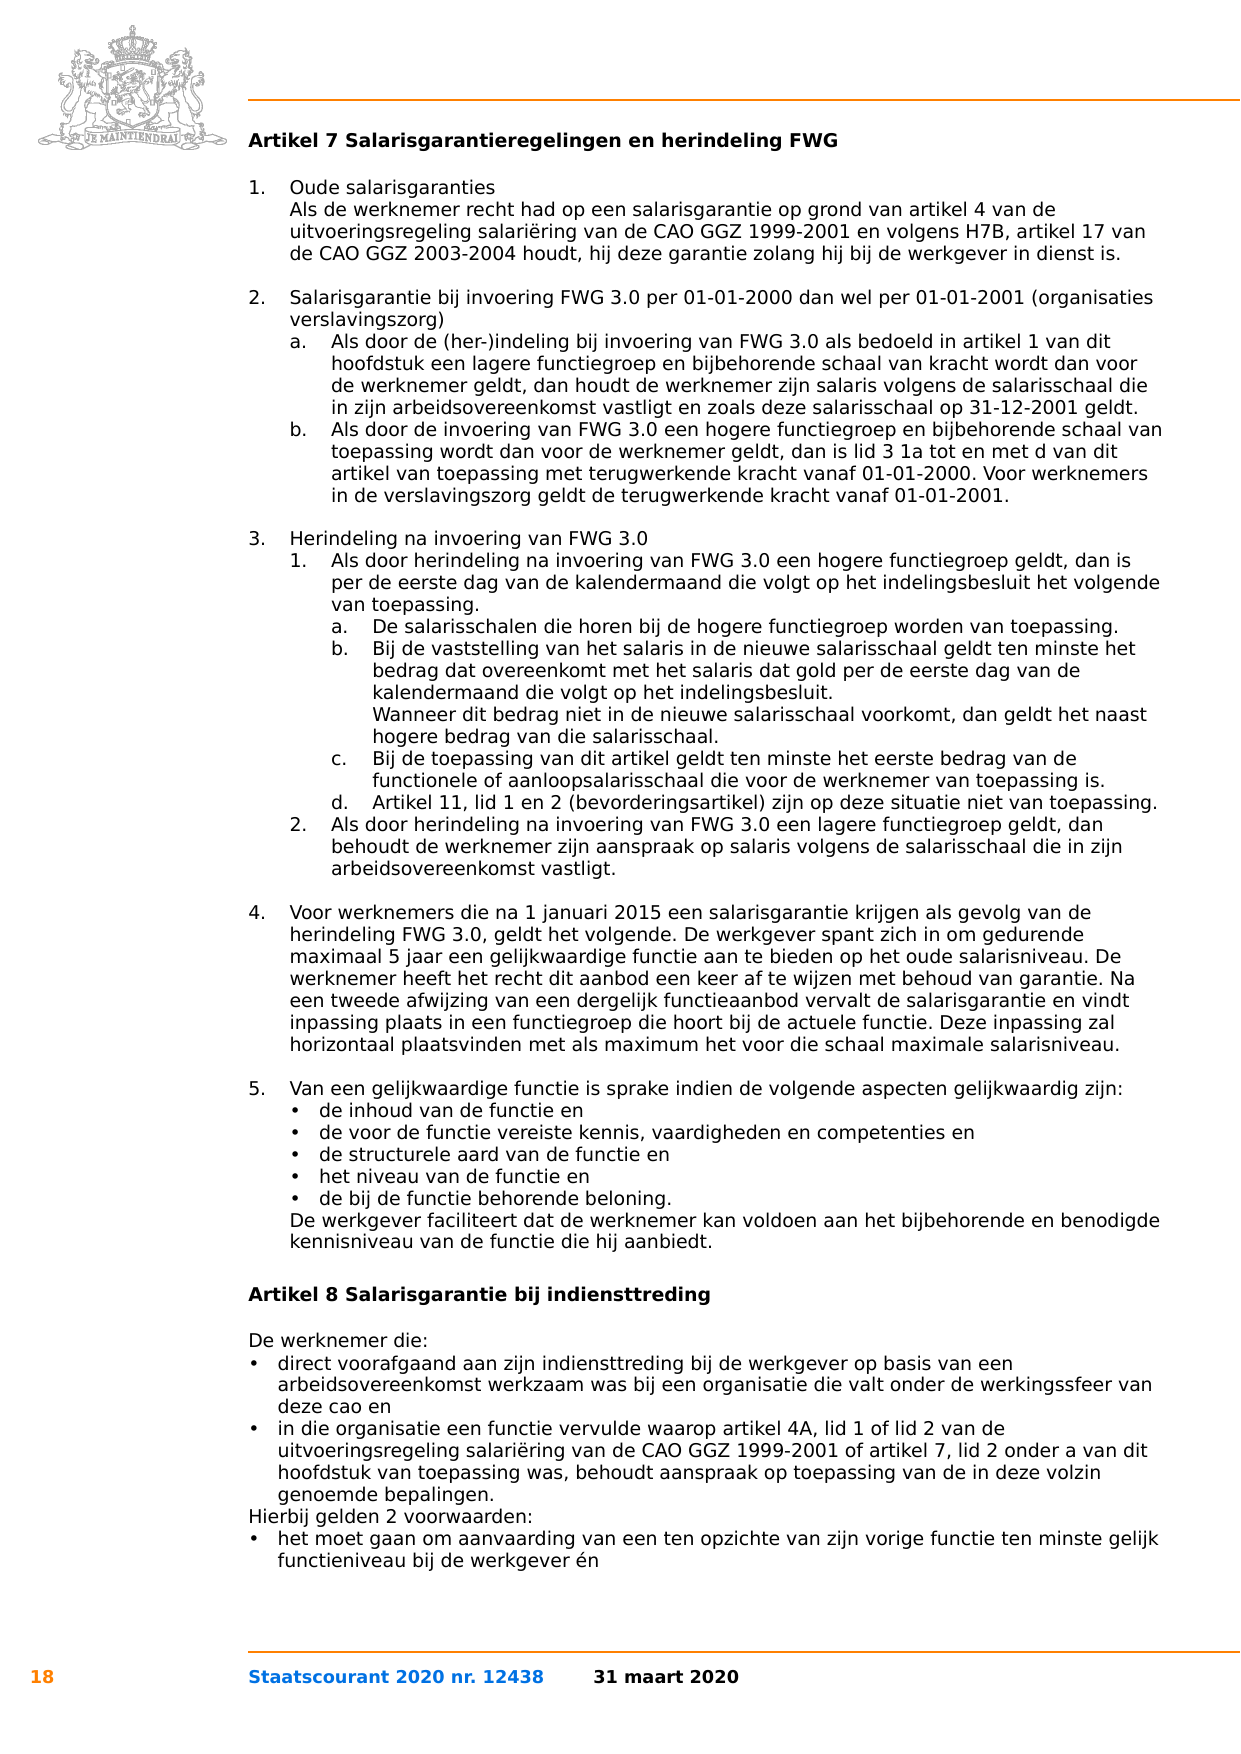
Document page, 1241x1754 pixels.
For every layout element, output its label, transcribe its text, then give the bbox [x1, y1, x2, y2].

text • direct voorafgaand aan zijn indiensttreding bij de werkgever op basis van een arbeidsovereenkomst werkzaam was bij een organisatie die valt onder de werkingssfeer van deze cao en [248, 1352, 1163, 1418]
text a. Als door de (her-)indeling bij invoering van FWG 3.0 als bedoeld in artikel 1 van dit hoofdstuk een lagere functiegroep en bijbehorende schaal van kracht wordt dan voor de werknemer geldt, dan houdt de werknemer zijn salaris volgens de salarisschaal die in zijn arbeidsovereenkomst vastligt en zoals deze salarisschaal op 31-12-2001 geldt. [289, 331, 1163, 418]
text Hierbij gelden 2 voorwaarden: [248, 1506, 1163, 1528]
text 1. Als door herindeling na invoering van FWG 3.0 een hogere functiegroep geldt, dan is per de eerste dag van de kalendermaand die volgt op het indelingsbesluit het volgende van toepassing. [289, 550, 1163, 616]
text De werkgever faciliteert dat de werknemer kan voldoen aan het bijbehorende en benodigde kennisniveau van de functie die hij aanbiedt. [289, 1209, 1163, 1253]
subtitle Artikel 8 Salarisgarantie bij indiensttreding [248, 1283, 1163, 1305]
text • het moet gaan om aanvaarding van een ten opzichte van zijn vorige functie ten minste gelijk functieniveau bij de werkgever én [248, 1528, 1163, 1572]
text d. Artikel 11, lid 1 en 2 (bevorderingsartikel) zijn op deze situatie niet van toepassing. [331, 792, 1163, 814]
text 2. Als door herindeling na invoering van FWG 3.0 een lagere functiegroep geldt, dan behoudt de werknemer zijn aanspraak op salaris volgens de salarisschaal die in zijn arbeidsovereenkomst vastligt. [289, 814, 1163, 880]
subtitle Artikel 7 Salarisgarantieregelingen en herindeling FWG [248, 130, 1163, 152]
text • de bij de functie behorende beloning. [289, 1187, 1163, 1209]
text Wanneer dit bedrag niet in de nieuwe salarisschaal voorkomt, dan geldt het naast hogere bedrag van die salarisschaal. [372, 704, 1163, 748]
text 3. Herindeling na invoering van FWG 3.0 [248, 528, 1163, 550]
text • het niveau van de functie en [289, 1166, 1163, 1187]
text a. De salarisschalen die horen bij de hogere functiegroep worden van toepassing. [331, 616, 1163, 638]
text Als de werknemer recht had op een salarisgarantie op grond van artikel 4 van de uitvoeringsregeling salariëring van de CAO GGZ 1999-2001 en volgens H7B, artikel 17 van de CAO GGZ 2003-2004 houdt, hij deze garantie zolang hij bij de werkgever in dienst is. [289, 199, 1163, 265]
text 1. Oude salarisgaranties [248, 177, 1163, 199]
text 4. Voor werknemers die na 1 januari 2015 een salarisgarantie krijgen als gevolg van de herindeling FWG 3.0, geldt het volgende. De werkgever spant zich in om gedurende maximaal 5 jaar een gelijkwaardige functie aan te bieden op het oude salarisniveau. De werknemer heeft het recht dit aanbod een keer af te wijzen met behoud van garantie. Na een tweede afwijzing van een dergelijk functieaanbod vervalt de salarisgarantie en vindt inpassing plaats in een functiegroep die hoort bij de actuele functie. Deze inpassing zal horizontaal plaatsvinden met als maximum het voor die schaal maximale salarisniveau. [248, 902, 1163, 1056]
text 2. Salarisgarantie bij invoering FWG 3.0 per 01-01-2000 dan wel per 01-01-2001 (organisaties verslavingszorg) [248, 287, 1163, 331]
text 5. Van een gelijkwaardige functie is sprake indien de volgende aspecten gelijkwaardig zijn: [248, 1078, 1163, 1099]
text • in die organisatie een functie vervulde waarop artikel 4A, lid 1 of lid 2 van de uitvoeringsregeling salariëring van de CAO GGZ 1999-2001 of artikel 7, lid 2 onder a van dit hoofdstuk van toepassing was, behoudt aanspraak op toepassing van de in deze volzin genoemde bepalingen. [248, 1418, 1163, 1506]
text • de voor de functie vereiste kennis, vaardigheden en competenties en [289, 1122, 1163, 1143]
text c. Bij de toepassing van dit artikel geldt ten minste het eerste bedrag van de functionele of aanloopsalarisschaal die voor de werknemer van toepassing is. [331, 748, 1163, 792]
text b. Bij de vaststelling van het salaris in de nieuwe salarisschaal geldt ten minste het bedrag dat overeenkomt met het salaris dat gold per de eerste dag van de kalendermaand die volgt op het indelingsbesluit. [331, 638, 1163, 704]
text • de structurele aard van de functie en [289, 1143, 1163, 1166]
text De werknemer die: [248, 1330, 1163, 1352]
picture [38, 25, 227, 150]
text • de inhoud van de functie en [289, 1099, 1163, 1122]
text b. Als door de invoering van FWG 3.0 een hogere functiegroep en bijbehorende schaal van toepassing wordt dan voor de werknemer geldt, dan is lid 3 1a tot en met d van dit artikel van toepassing met terugwerkende kracht vanaf 01-01-2000. Voor werknemers in de verslavingszorg geldt de terugwerkende kracht vanaf 01-01-2001. [289, 418, 1163, 506]
